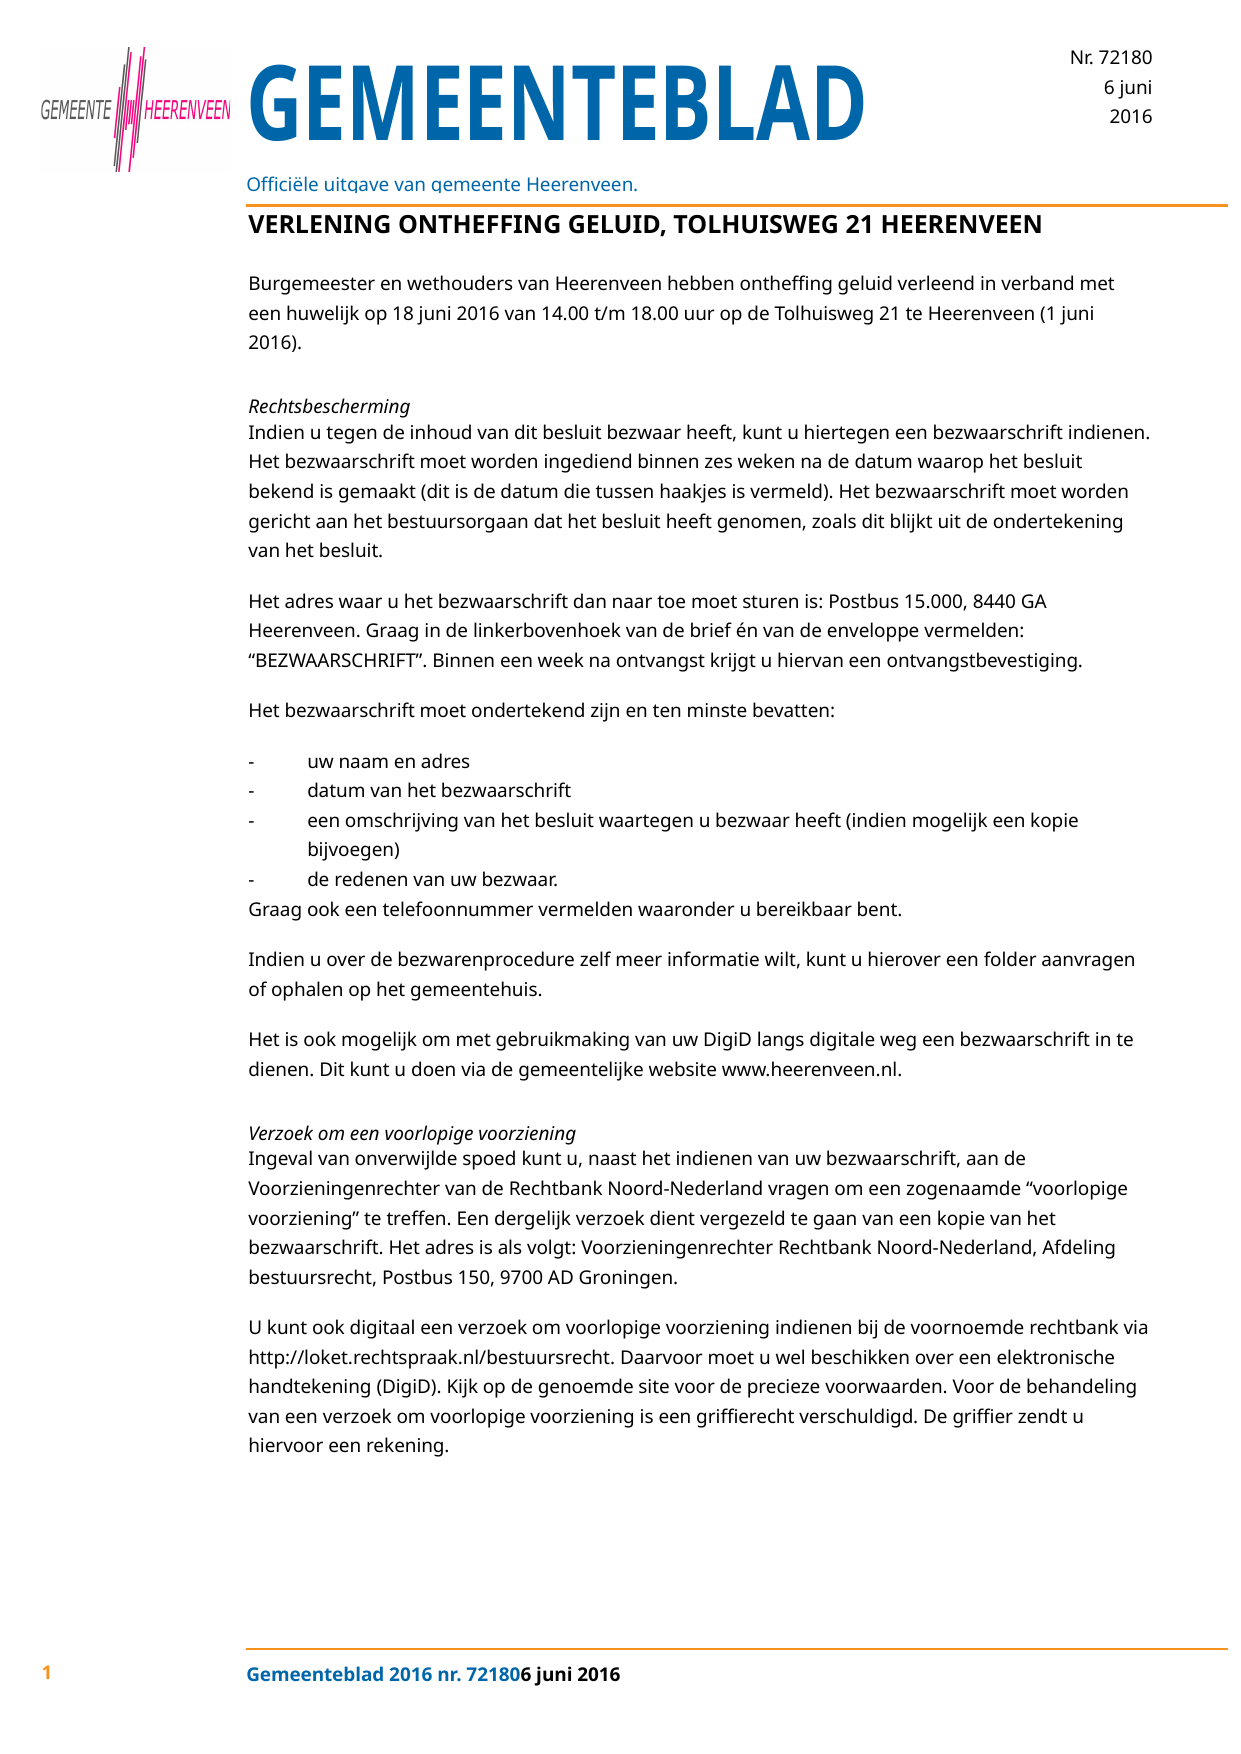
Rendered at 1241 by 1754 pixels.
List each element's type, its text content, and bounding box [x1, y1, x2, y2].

list uw naam en adres [248, 748, 1152, 774]
text Graag ook een telefoonnummer vermelden waaronder u bereikbaar bent. [248, 896, 1152, 922]
text Rechtsbescherming [248, 393, 1152, 419]
text Het is ook mogelijk om met gebruikmaking van uw DigiD langs digitale weg een bezwaarschrift in te dienen. Dit kunt u doen via de gemeentelijke website www.heerenveen.nl. [248, 1026, 1152, 1082]
picture [41, 47, 231, 172]
list de redenen van uw bezwaar. [248, 866, 1152, 892]
text Ingeval van onverwijlde spoed kunt u, naast het indienen van uw bezwaarschrift, aan de Voorzieningenrechter van de Rechtbank Noord-Nederland vragen om een zogenaamde “voorlopige voorziening” te treffen. Een dergelijk verzoek dient vergezeld te gaan van een kopie van het bezwaarschrift. Het adres is als volgt: Voorzieningenrechter Rechtbank Noord-Nederland, Afdeling bestuursrecht, Postbus 150, 9700 AD Groningen. [248, 1146, 1152, 1289]
text Indien u over de bezwarenprocedure zelf meer informatie wilt, kunt u hierover een folder aanvragen of ophalen op het gemeentehuis. [248, 946, 1152, 1002]
text VERLENING ONTHEFFING GELUID, TOLHUISWEG 21 HEERENVEEN [248, 207, 1152, 241]
text Verzoek om een voorlopige voorziening [248, 1120, 1152, 1146]
list datum van het bezwaarschrift [248, 777, 1152, 803]
text Indien u tegen de inhoud van dit besluit bezwaar heeft, kunt u hiertegen een bezwaarschrift indienen. Het bezwaarschrift moet worden ingediend binnen zes weken na de datum waarop het besluit bekend is gemaakt (dit is de datum die tussen haakjes is vermeld). Het bezwaarschrift moet worden gericht aan het bestuursorgaan dat het besluit heeft genomen, zoals dit blijkt uit de ondertekening van het besluit. [248, 419, 1152, 563]
text Burgemeester en wethouders van Heerenveen hebben ontheffing geluid verleend in verband met een huwelijk op 18 juni 2016 van 14.00 t/m 18.00 uur op de Tolhuisweg 21 te Heerenveen (1 juni 2016). [248, 270, 1152, 355]
text Het adres waar u het bezwaarschrift dan naar toe moet sturen is: Postbus 15.000, 8440 GA Heerenveen. Graag in de linkerbovenhoek van de brief én van de enveloppe vermelden: “BEZWAARSCHRIFT”. Binnen een week na ontvangst krijgt u hiervan een ontvangstbevestiging. [248, 588, 1152, 673]
text Het bezwaarschrift moet ondertekend zijn en ten minste bevatten: [248, 697, 1152, 723]
list een omschrijving van het besluit waartegen u bezwaar heeft (indien mogelijk een kopie bijvoegen) [248, 807, 1152, 862]
text U kunt ook digitaal een verzoek om voorlopige voorziening indienen bij de voornoemde rechtbank via http://loket.rechtspraak.nl/bestuursrecht. Daarvoor moet u wel beschikken over een elektronische handtekening (DigiD). Kijk op de genoemde site voor de precieze voorwaarden. Voor de behandeling van een verzoek om voorlopige voorziening is een griffierecht verschuldigd. De griffier zendt u hiervoor een rekening. [248, 1314, 1152, 1458]
